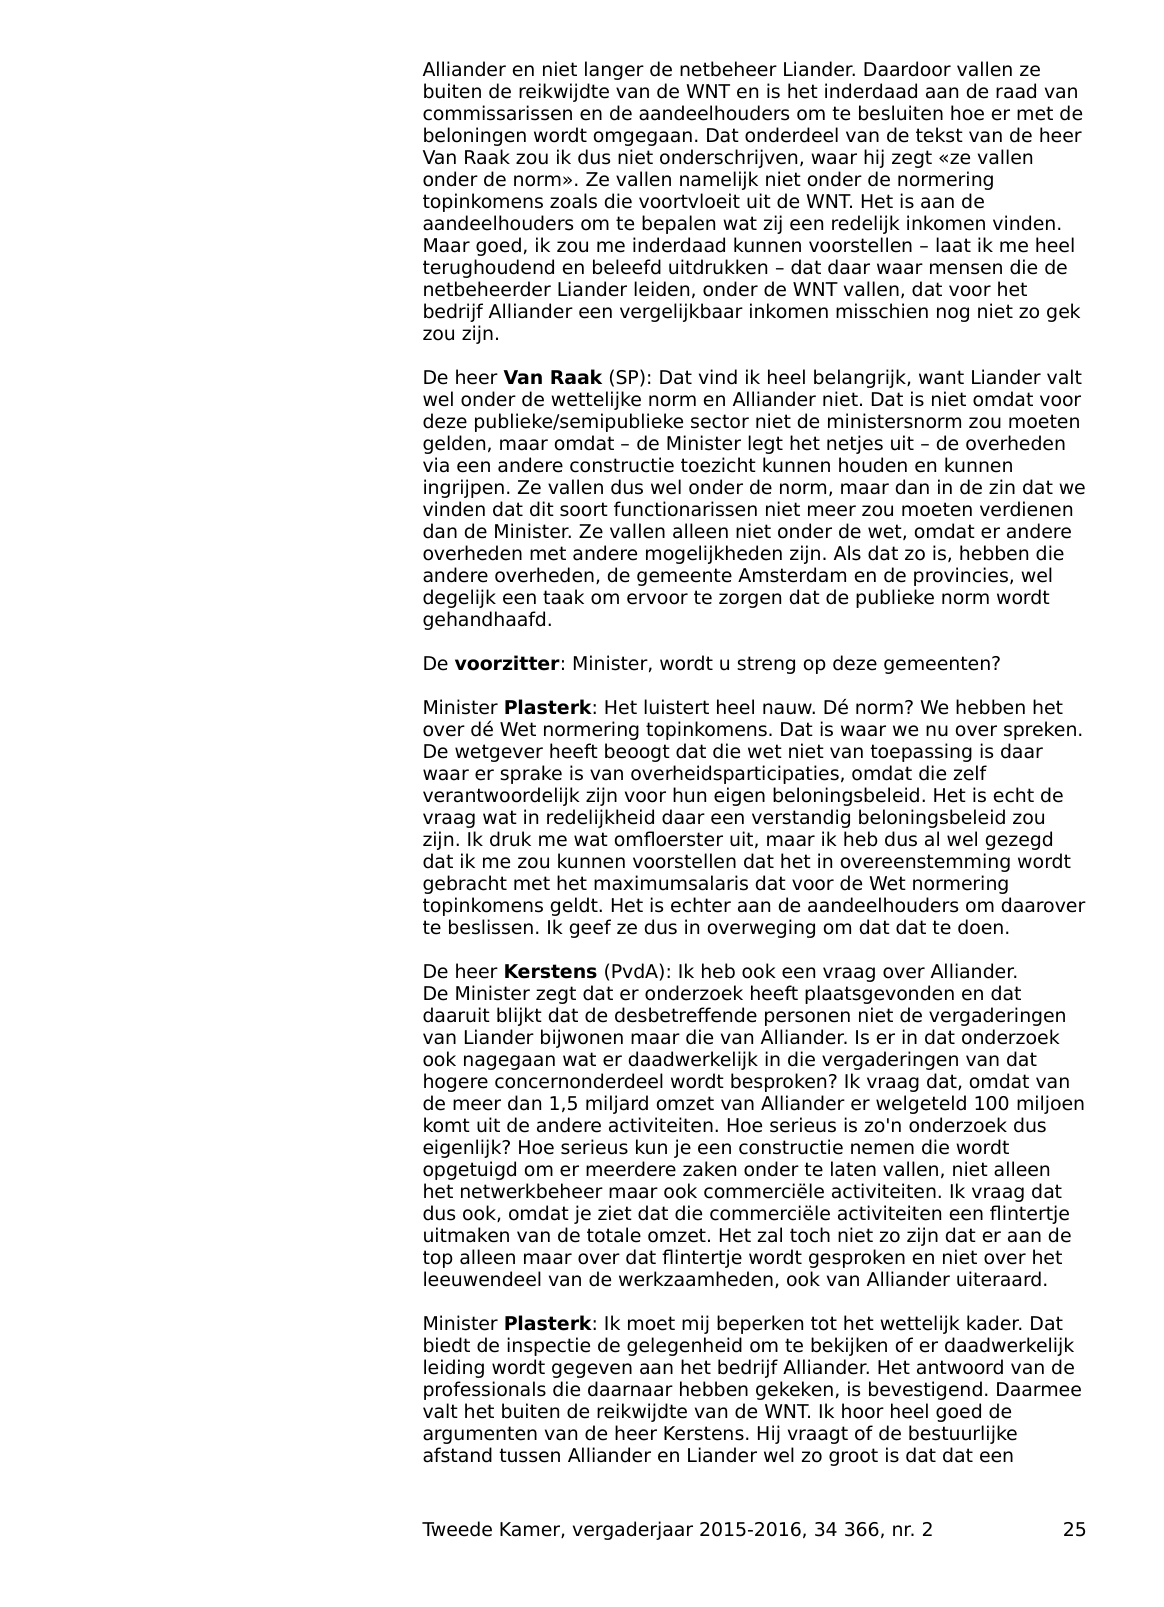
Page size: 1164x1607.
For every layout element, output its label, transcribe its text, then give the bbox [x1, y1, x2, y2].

text De Minister zegt dat er onderzoek heeft plaatsgevonden en dat daaruit blijkt dat de desbetreffende personen niet de vergaderingen van Liander bijwonen maar die van Alliander. Is er in dat onderzoek ook nagegaan wat er daadwerkelijk in die vergaderingen van dat hogere concernonderdeel wordt besproken? Ik vraag dat, omdat van de meer dan 1,5 miljard omzet van Alliander er welgeteld 100 miljoen komt uit de andere activiteiten. Hoe serieus is zo'n onderzoek dus eigenlijk? Hoe serieus kun je een constructie nemen die wordt opgetuigd om er meerdere zaken onder te laten vallen, niet alleen het netwerkbeheer maar ook commerciële activiteiten. Ik vraag dat dus ook, omdat je ziet dat die commerciële activiteiten een flintertje uitmaken van de totale omzet. Het zal toch niet zo zijn dat er aan de top alleen maar over dat flintertje wordt gesproken en niet over het leeuwendeel van de werkzaamheden, ook van Alliander uiteraard. [422, 983, 1087, 1291]
text De voorzitter: Minister, wordt u streng op deze gemeenten? [422, 653, 1087, 675]
text Minister Plasterk: Het luistert heel nauw. Dé norm? We hebben het over dé Wet normering topinkomens. Dat is waar we nu over spreken. De wetgever heeft beoogt dat die wet niet van toepassing is daar waar er sprake is van overheidsparticipaties, omdat die zelf verantwoordelijk zijn voor hun eigen beloningsbeleid. Het is echt de vraag wat in redelijkheid daar een verstandig beloningsbeleid zou zijn. Ik druk me wat omfloerster uit, maar ik heb dus al wel gezegd dat ik me zou kunnen voorstellen dat het in overeenstemming wordt gebracht met het maximumsalaris dat voor de Wet normering topinkomens geldt. Het is echter aan de aandeelhouders om daarover te beslissen. Ik geef ze dus in overweging om dat dat te doen. [422, 697, 1087, 939]
text De heer Van Raak (SP): Dat vind ik heel belangrijk, want Liander valt wel onder de wettelijke norm en Alliander niet. Dat is niet omdat voor deze publieke/semipublieke sector niet de ministersnorm zou moeten gelden, maar omdat – de Minister legt het netjes uit – de overheden via een andere constructie toezicht kunnen houden en kunnen ingrijpen. Ze vallen dus wel onder de norm, maar dan in de zin dat we vinden dat dit soort functionarissen niet meer zou moeten verdienen dan de Minister. Ze vallen alleen niet onder de wet, omdat er andere overheden met andere mogelijkheden zijn. Als dat zo is, hebben die andere overheden, de gemeente Amsterdam en de provincies, wel degelijk een taak om ervoor te zorgen dat de publieke norm wordt gehandhaafd. [422, 367, 1087, 631]
text Minister Plasterk: Ik moet mij beperken tot het wettelijk kader. Dat biedt de inspectie de gelegenheid om te bekijken of er daadwerkelijk leiding wordt gegeven aan het bedrijf Alliander. Het antwoord van de professionals die daarnaar hebben gekeken, is bevestigend. Daarmee valt het buiten de reikwijdte van de WNT. Ik hoor heel goed de argumenten van de heer Kerstens. Hij vraagt of de bestuurlijke afstand tussen Alliander en Liander wel zo groot is dat dat een [422, 1313, 1087, 1467]
text Alliander en niet langer de netbeheer Liander. Daardoor vallen ze buiten de reikwijdte van de WNT en is het inderdaad aan de raad van commissarissen en de aandeelhouders om te besluiten hoe er met de beloningen wordt omgegaan. Dat onderdeel van de tekst van de heer Van Raak zou ik dus niet onderschrijven, waar hij zegt «ze vallen onder de norm». Ze vallen namelijk niet onder de normering topinkomens zoals die voortvloeit uit de WNT. Het is aan de aandeelhouders om te bepalen wat zij een redelijk inkomen vinden. Maar goed, ik zou me inderdaad kunnen voorstellen – laat ik me heel terughoudend en beleefd uitdrukken – dat daar waar mensen die de netbeheerder Liander leiden, onder de WNT vallen, dat voor het bedrijf Alliander een vergelijkbaar inkomen misschien nog niet zo gek zou zijn. [422, 59, 1087, 345]
text De heer Kerstens (PvdA): Ik heb ook een vraag over Alliander. [422, 961, 1087, 983]
